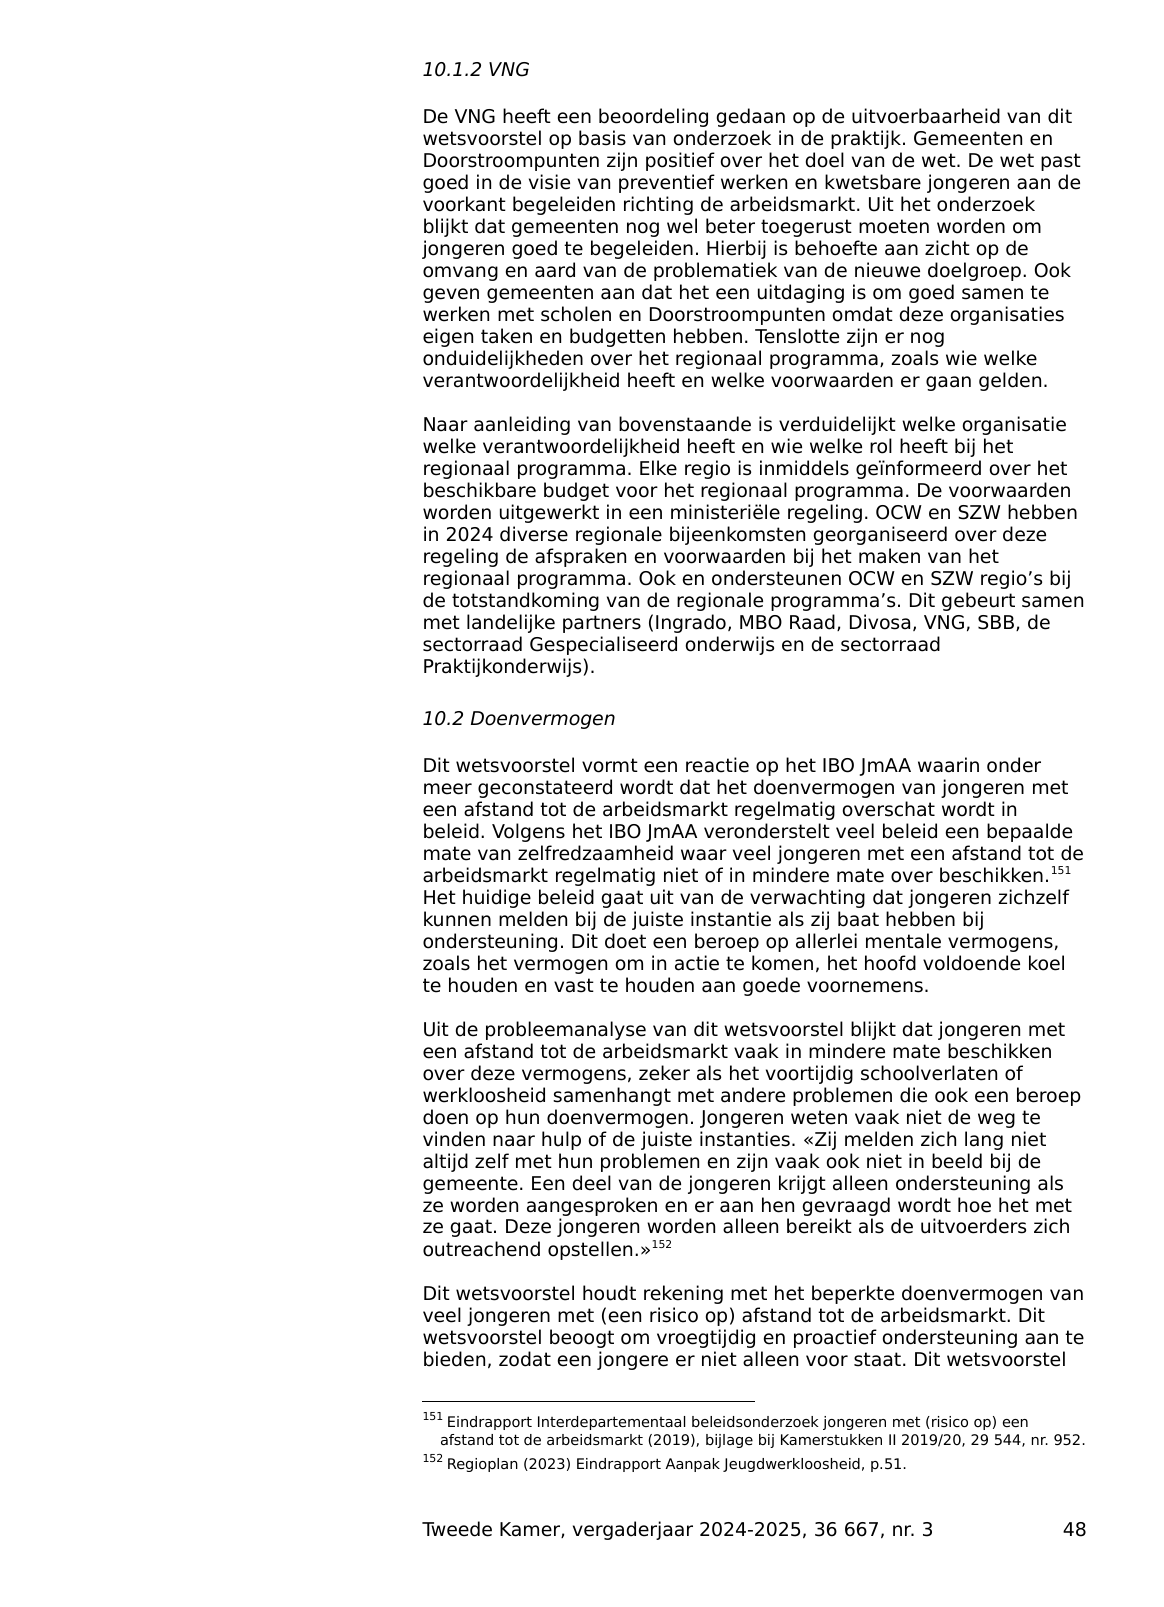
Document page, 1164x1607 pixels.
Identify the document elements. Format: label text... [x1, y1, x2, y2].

text Eindrapport Interdepartementaal beleidsonderzoek jongeren met (risico op) een afstand tot de arbeidsmarkt (2019), bijlage bij Kamerstukken II 2019/20, 29 544, nr. 952. [422, 1410, 1087, 1449]
subtitle 10.2 Doenvermogen [422, 708, 1087, 730]
text De VNG heeft een beoordeling gedaan op de uitvoerbaarheid van dit wetsvoorstel op basis van onderzoek in de praktijk. Gemeenten en Doorstroompunten zijn positief over het doel van de wet. De wet past goed in de visie van preventief werken en kwetsbare jongeren aan de voorkant begeleiden richting de arbeidsmarkt. Uit het onderzoek blijkt dat gemeenten nog wel beter toegerust moeten worden om jongeren goed te begeleiden. Hierbij is behoefte aan zicht op de omvang en aard van de problematiek van de nieuwe doelgroep. Ook geven gemeenten aan dat het een uitdaging is om goed samen te werken met scholen en Doorstroompunten omdat deze organisaties eigen taken en budgetten hebben. Tenslotte zijn er nog onduidelijkheden over het regionaal programma, zoals wie welke verantwoordelijkheid heeft en welke voorwaarden er gaan gelden. [422, 106, 1087, 392]
text Dit wetsvoorstel houdt rekening met het beperkte doenvermogen van veel jongeren met (een risico op) afstand tot de arbeidsmarkt. Dit wetsvoorstel beoogt om vroegtijdig en proactief ondersteuning aan te bieden, zodat een jongere er niet alleen voor staat. Dit wetsvoorstel [422, 1283, 1087, 1371]
text Uit de probleemanalyse van dit wetsvoorstel blijkt dat jongeren met een afstand tot de arbeidsmarkt vaak in mindere mate beschikken over deze vermogens, zeker als het voortijdig schoolverlaten of werkloosheid samenhangt met andere problemen die ook een beroep doen op hun doenvermogen. Jongeren weten vaak niet de weg te vinden naar hulp of de juiste instanties. «Zij melden zich lang niet altijd zelf met hun problemen en zijn vaak ook niet in beeld bij de gemeente. Een deel van de jongeren krijgt alleen ondersteuning als ze worden aangesproken en er aan hen gevraagd wordt hoe het met ze gaat. Deze jongeren worden alleen bereikt als de uitvoerders zich outreachend opstellen.» [422, 1019, 1087, 1260]
text Regioplan (2023) Eindrapport Aanpak Jeugdwerkloosheid, p.51. [422, 1452, 1087, 1474]
text Naar aanleiding van bovenstaande is verduidelijkt welke organisatie welke verantwoordelijkheid heeft en wie welke rol heeft bij het regionaal programma. Elke regio is inmiddels geïnformeerd over het beschikbare budget voor het regionaal programma. De voorwaarden worden uitgewerkt in een ministeriële regeling. OCW en SZW hebben in 2024 diverse regionale bijeenkomsten georganiseerd over deze regeling de afspraken en voorwaarden bij het maken van het regionaal programma. Ook en ondersteunen OCW en SZW regio’s bij de totstandkoming van de regionale programma’s. Dit gebeurt samen met landelijke partners (Ingrado, MBO Raad, Divosa, VNG, SBB, de sectorraad Gespecialiseerd onderwijs en de sectorraad Praktijkonderwijs). [422, 414, 1087, 678]
subtitle 10.1.2 VNG [422, 59, 1087, 81]
text Dit wetsvoorstel vormt een reactie op het IBO JmAA waarin onder meer geconstateerd wordt dat het doenvermogen van jongeren met een afstand tot de arbeidsmarkt regelmatig overschat wordt in beleid. Volgens het IBO JmAA veronderstelt veel beleid een bepaalde mate van zelfredzaamheid waar veel jongeren met een afstand tot de arbeidsmarkt regelmatig niet of in mindere mate over beschikken. Het huidige beleid gaat uit van de verwachting dat jongeren zichzelf kunnen melden bij de juiste instantie als zij baat hebben bij ondersteuning. Dit doet een beroep op allerlei mentale vermogens, zoals het vermogen om in actie te komen, het hoofd voldoende koel te houden en vast te houden aan goede voornemens. [422, 755, 1087, 996]
